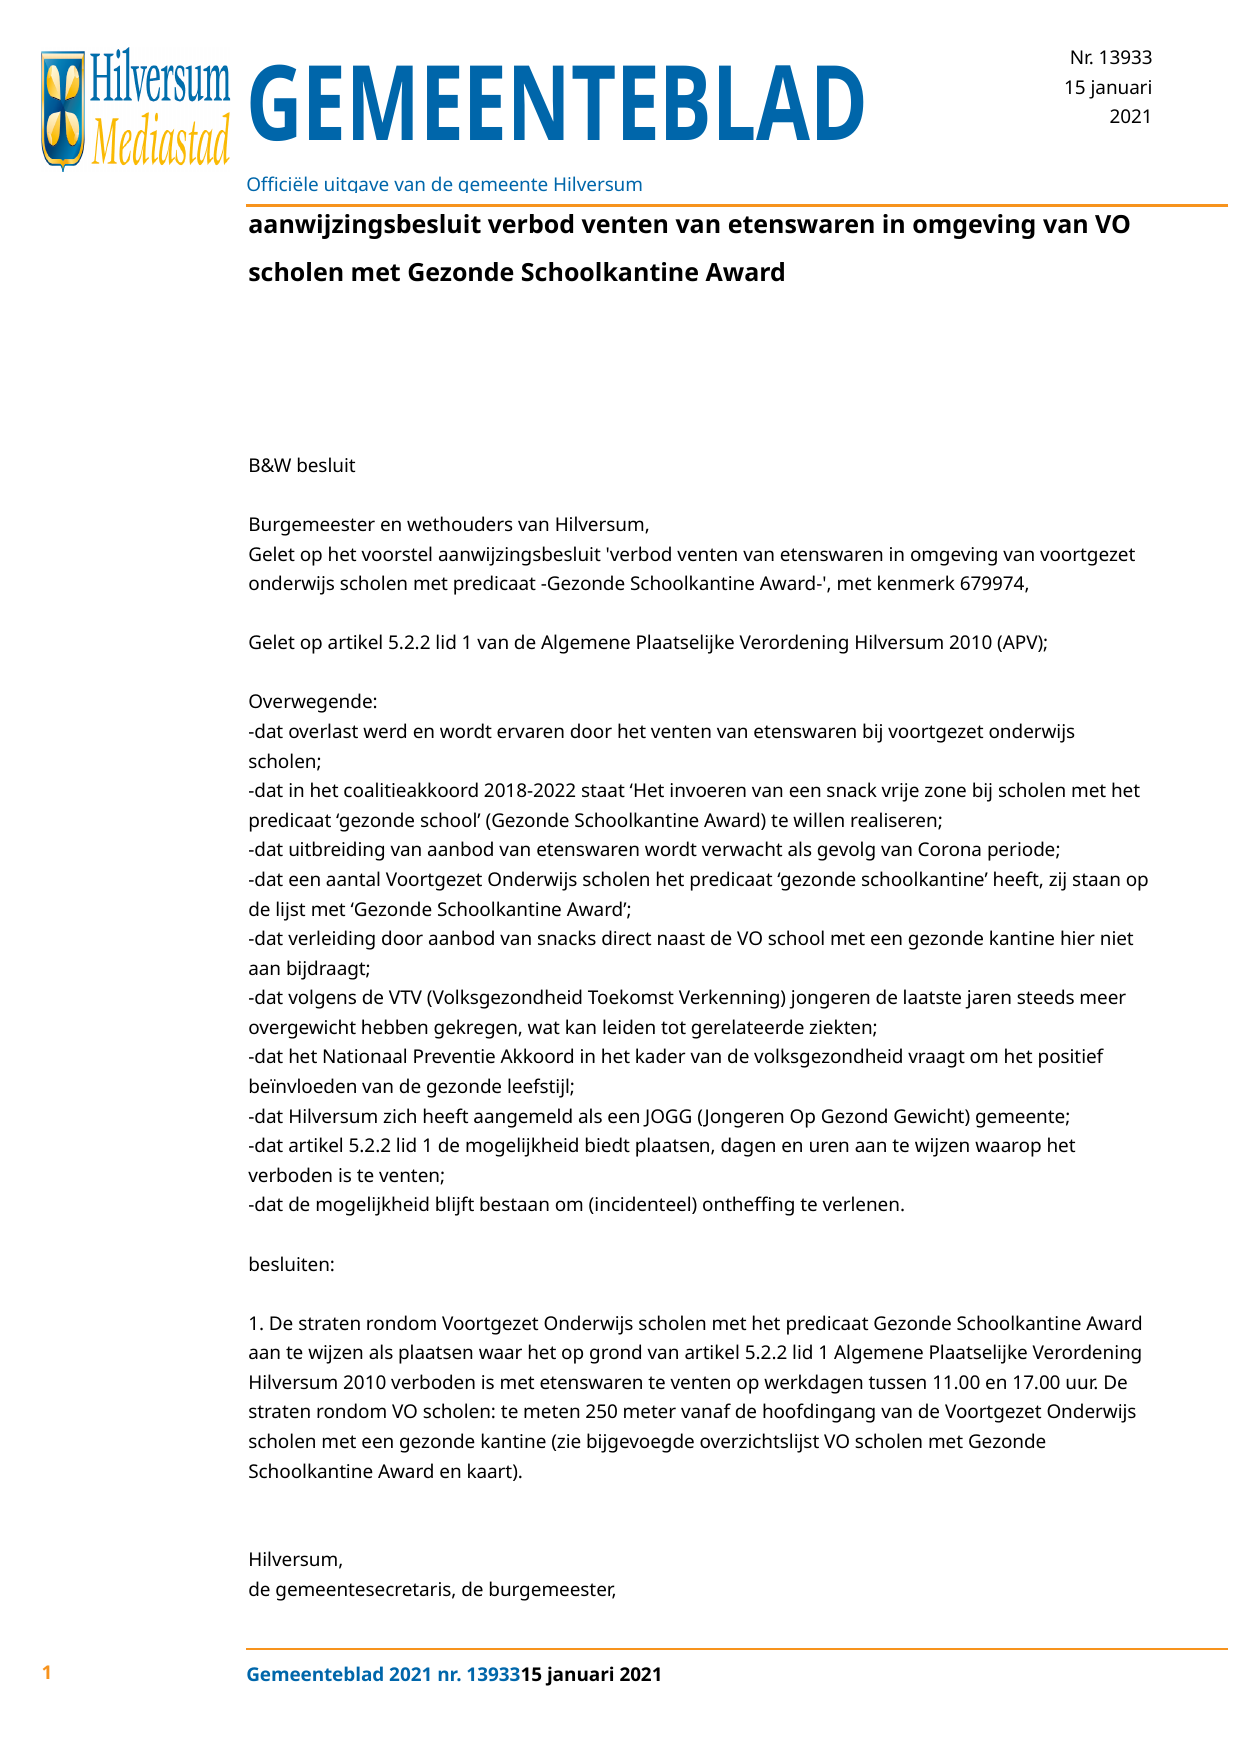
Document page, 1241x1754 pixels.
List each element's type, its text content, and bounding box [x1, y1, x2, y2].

text de gemeentesecretaris, de burgemeester, [248, 1576, 1152, 1602]
text -dat een aantal Voortgezet Onderwijs scholen het predicaat ‘gezonde schoolkantine’ heeft, zij staan op de lijst met ‘Gezonde Schoolkantine Award’; [248, 866, 1152, 922]
picture [41, 47, 231, 172]
text Burgemeester en wethouders van Hilversum, [248, 511, 1152, 537]
text -dat volgens de VTV (Volksgezondheid Toekomst Verkenning) jongeren de laatste jaren steeds meer overgewicht hebben gekregen, wat kan leiden tot gerelateerde ziekten; [248, 984, 1152, 1040]
text -dat Hilversum zich heeft aangemeld als een JOGG (Jongeren Op Gezond Gewicht) gemeente; [248, 1103, 1152, 1129]
text -dat overlast werd en wordt ervaren door het venten van etenswaren bij voortgezet onderwijs scholen; [248, 718, 1152, 774]
text -dat verleiding door aanbod van snacks direct naast de VO school met een gezonde kantine hier niet aan bijdraagt; [248, 925, 1152, 981]
text Overwegende: [248, 689, 1152, 714]
text B&W besluit [248, 452, 1152, 478]
text Gelet op het voorstel aanwijzingsbesluit 'verbod venten van etenswaren in omgeving van voortgezet onderwijs scholen met predicaat -Gezonde Schoolkantine Award-', met kenmerk 679974, [248, 541, 1152, 596]
text -dat het Nationaal Preventie Akkoord in het kader van de volksgezondheid vraagt om het positief beïnvloeden van de gezonde leefstijl; [248, 1044, 1152, 1099]
text -dat uitbreiding van aanbod van etenswaren wordt verwacht als gevolg van Corona periode; [248, 837, 1152, 862]
text 1. De straten rondom Voortgezet Onderwijs scholen met het predicaat Gezonde Schoolkantine Award aan te wijzen als plaatsen waar het op grond van artikel 5.2.2 lid 1 Algemene Plaatselijke Verordening Hilversum 2010 verboden is met etenswaren te venten op werkdagen tussen 11.00 en 17.00 uur. De straten rondom VO scholen: te meten 250 meter vanaf de hoofdingang van de Voortgezet Onderwijs scholen met een gezonde kantine (zie bijgevoegde overzichtslijst VO scholen met Gezonde Schoolkantine Award en kaart). [248, 1310, 1152, 1484]
text aanwijzingsbesluit verbod venten van etenswaren in omgeving van VO scholen met Gezonde Schoolkantine Award [248, 207, 1152, 288]
text -dat in het coalitieakkoord 2018-2022 staat ‘Het invoeren van een snack vrije zone bij scholen met het predicaat ‘gezonde school’ (Gezonde Schoolkantine Award) te willen realiseren; [248, 777, 1152, 833]
text besluiten: [248, 1251, 1152, 1277]
text Gelet op artikel 5.2.2 lid 1 van de Algemene Plaatselijke Verordening Hilversum 2010 (APV); [248, 629, 1152, 655]
text Hilversum, [248, 1547, 1152, 1572]
text -dat artikel 5.2.2 lid 1 de mogelijkheid biedt plaatsen, dagen en uren aan te wijzen waarop het verboden is te venten; [248, 1132, 1152, 1188]
text -dat de mogelijkheid blijft bestaan om (incidenteel) ontheffing te verlenen. [248, 1192, 1152, 1217]
